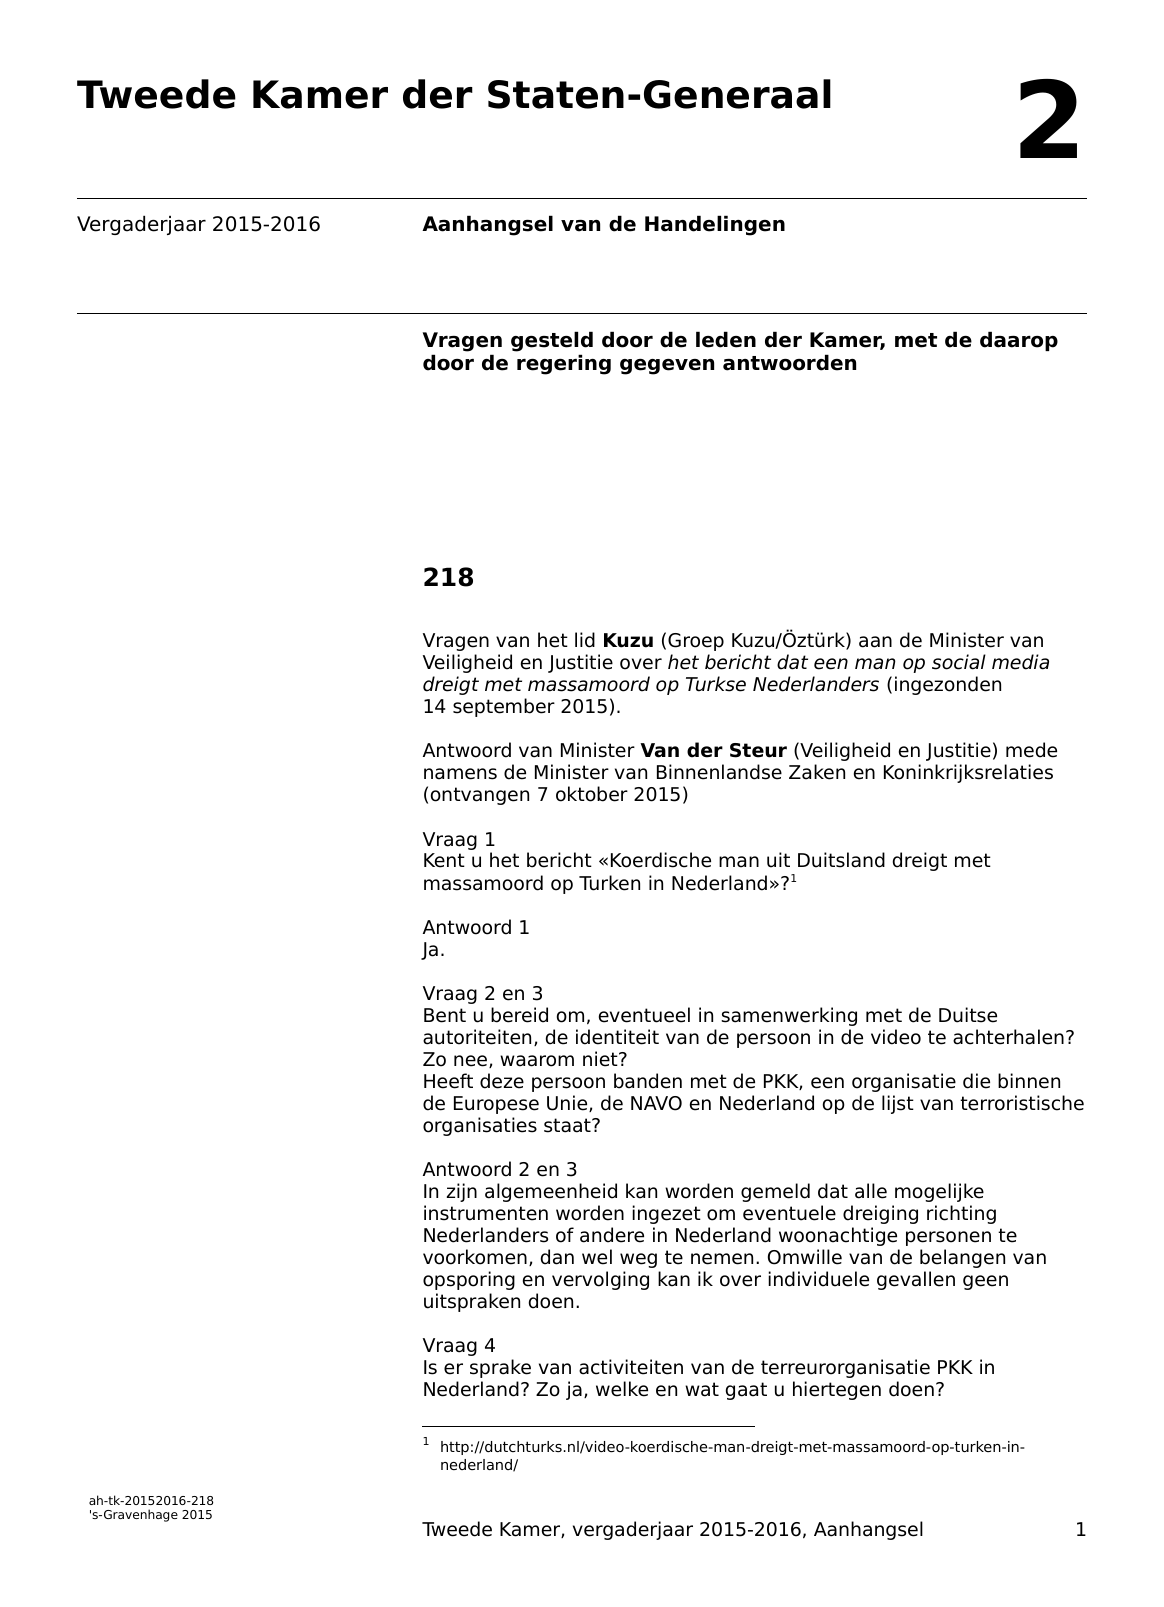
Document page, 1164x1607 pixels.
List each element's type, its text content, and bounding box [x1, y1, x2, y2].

table_cell [77, 314, 422, 375]
text Vraag 2 en 3 [422, 983, 1087, 1005]
text Vraag 1 [422, 828, 1087, 850]
table_header 2 [886, 59, 1087, 198]
text http://dutchturks.nl/video-koerdische-man-dreigt-met-massamoord-op-turken-in-nederland/ [422, 1435, 1087, 1474]
text 's-Gravenhage 2015 [88, 1508, 323, 1522]
text Vragen van het lid Kuzu (Groep Kuzu/Öztürk) aan de Minister van Veiligheid en Justitie over het bericht dat een man op social media dreigt met massamoord op Turkse Nederlanders (ingezonden 14 september 2015). [422, 630, 1087, 718]
text 218 [422, 563, 1087, 592]
table_cell Vragen gesteld door de leden der Kamer, met de daarop door de regering gegeven antwoorden [422, 314, 1087, 375]
table_cell Vergaderjaar 2015-2016 [77, 199, 422, 313]
text Bent u bereid om, eventueel in samenwerking met de Duitse autoriteiten, de identiteit van de persoon in de video te achterhalen? Zo nee, waarom niet? [422, 1005, 1087, 1071]
table_header Tweede Kamer der Staten-Generaal [77, 59, 886, 198]
text Heeft deze persoon banden met de PKK, een organisatie die binnen de Europese Unie, de NAVO en Nederland op de lijst van terroristische organisaties staat? [422, 1071, 1087, 1137]
text Antwoord 2 en 3 [422, 1159, 1087, 1181]
text Is er sprake van activiteiten van de terreurorganisatie PKK in Nederland? Zo ja, welke en wat gaat u hiertegen doen? [422, 1357, 1087, 1401]
text Kent u het bericht «Koerdische man uit Duitsland dreigt met massamoord op Turken in Nederland»? [422, 850, 1087, 894]
text Antwoord 1 [422, 917, 1087, 938]
text Vraag 4 [422, 1335, 1087, 1357]
text In zijn algemeenheid kan worden gemeld dat alle mogelijke instrumenten worden ingezet om eventuele dreiging richting Nederlanders of andere in Nederland woonachtige personen te voorkomen, dan wel weg te nemen. Omwille van de belangen van opsporing en vervolging kan ik over individuele gevallen geen uitspraken doen. [422, 1181, 1087, 1313]
text Antwoord van Minister Van der Steur (Veiligheid en Justitie) mede namens de Minister van Binnenlandse Zaken en Koninkrijksrelaties (ontvangen 7 oktober 2015) [422, 740, 1087, 806]
text ah-tk-20152016-218 [88, 1494, 323, 1508]
text Ja. [422, 938, 1087, 961]
table_cell Aanhangsel van de Handelingen [422, 199, 1087, 313]
